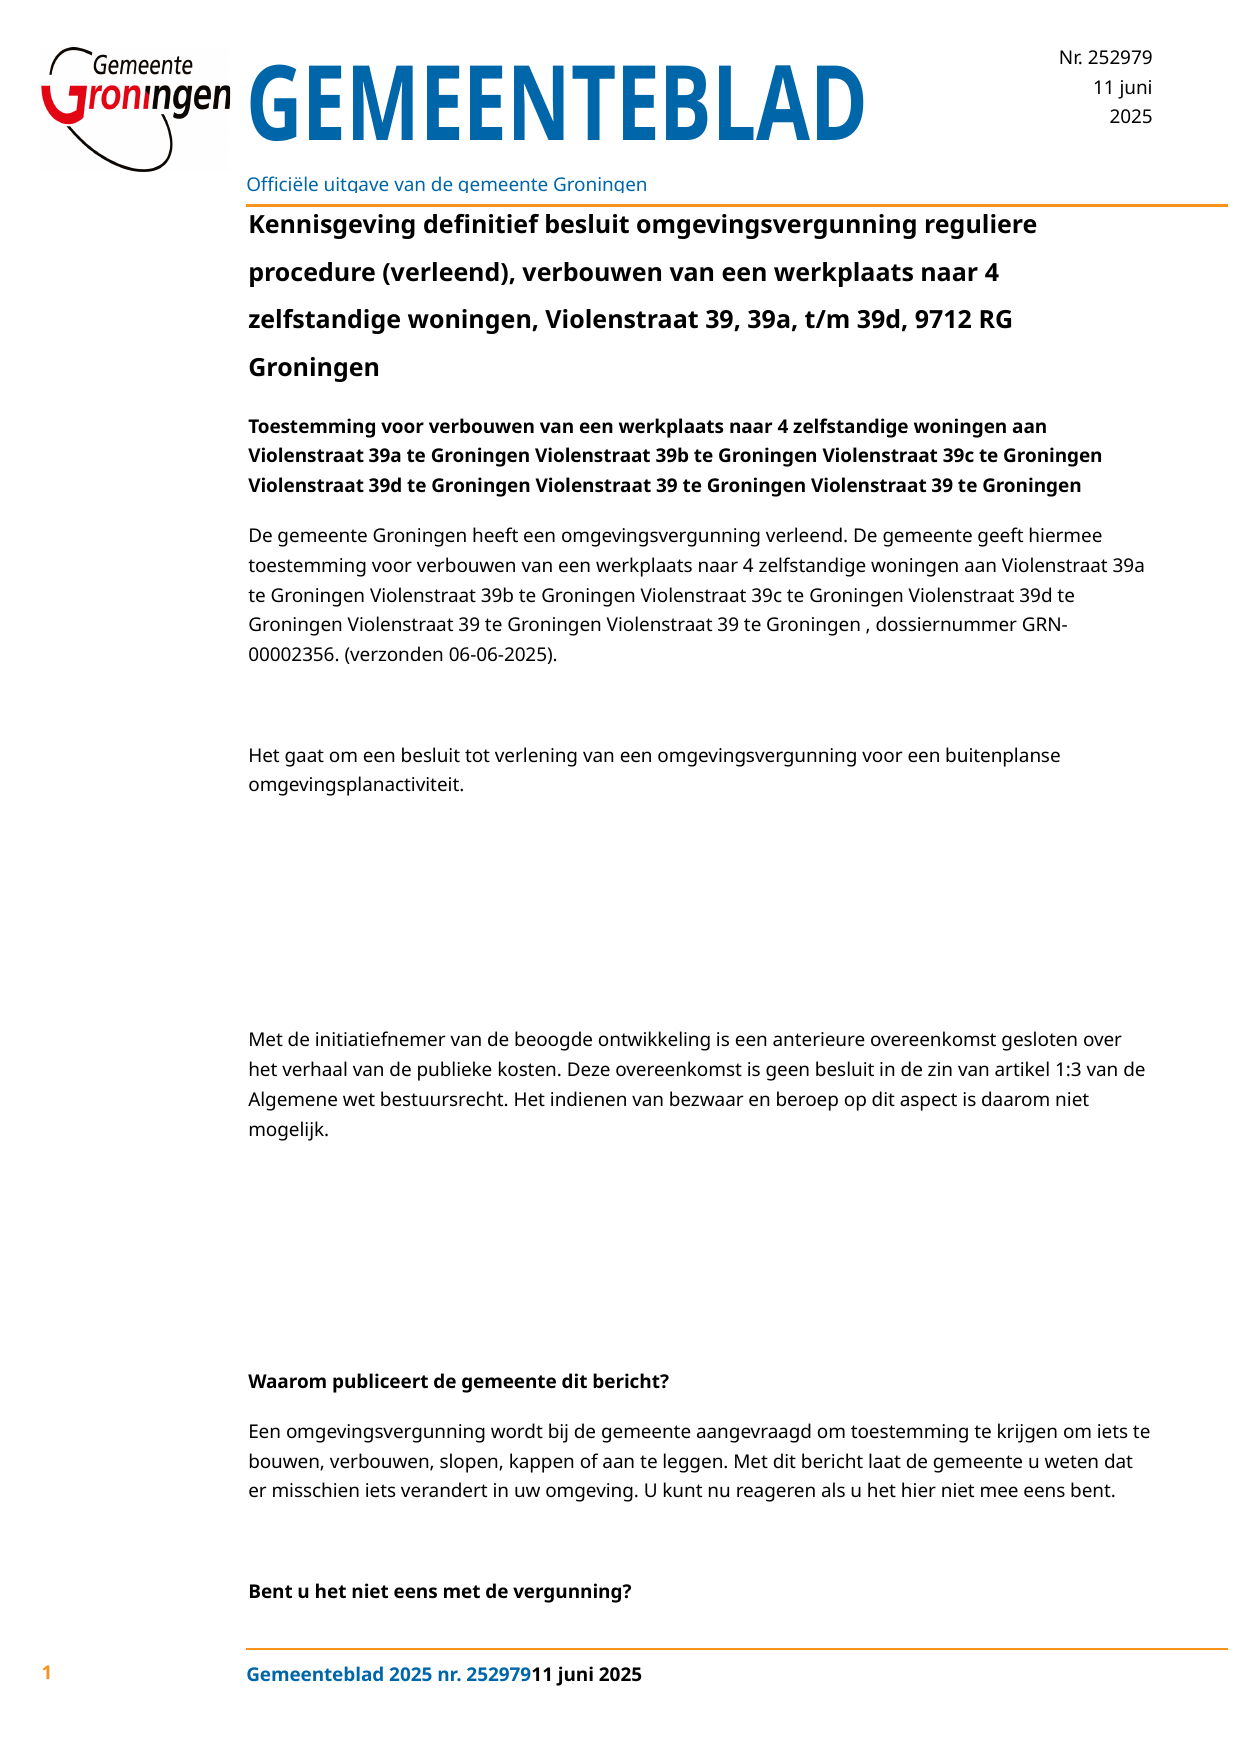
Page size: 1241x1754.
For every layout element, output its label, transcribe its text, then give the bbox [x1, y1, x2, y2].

text Het gaat om een besluit tot verlening van een omgevingsvergunning voor een buitenplanse omgevingsplanactiviteit. [248, 742, 1152, 797]
picture [41, 47, 231, 172]
text Bent u het niet eens met de vergunning? [248, 1578, 1152, 1604]
text Kennisgeving definitief besluit omgevingsvergunning reguliere procedure (verleend), verbouwen van een werkplaats naar 4 zelfstandige woningen, Violenstraat 39, 39a, t/m 39d, 9712 RG Groningen [248, 207, 1152, 384]
text Waarom publiceert de gemeente dit bericht? [248, 1368, 1152, 1393]
text ﻿Met de initiatiefnemer van de beoogde ontwikkeling is een anterieure overeenkomst gesloten over het verhaal van de publieke kosten. Deze overeenkomst is geen besluit in de zin van artikel 1:3 van de Algemene wet bestuursrecht. Het indienen van bezwaar en beroep op dit aspect is daarom niet mogelijk. [248, 1023, 1152, 1141]
text Een omgevingsvergunning wordt bij de gemeente aangevraagd om toestemming te krijgen om iets te bouwen, verbouwen, slopen, kappen of aan te leggen. Met dit bericht laat de gemeente u weten dat er misschien iets verandert in uw omgeving. U kunt nu reageren als u het hier niet mee eens bent. [248, 1418, 1152, 1503]
text Toestemming voor verbouwen van een werkplaats naar 4 zelfstandige woningen aan Violenstraat 39a te Groningen Violenstraat 39b te Groningen Violenstraat 39c te Groningen Violenstraat 39d te Groningen Violenstraat 39 te Groningen Violenstraat 39 te Groningen [248, 413, 1152, 498]
text De gemeente Groningen heeft een omgevingsvergunning verleend. De gemeente geeft hiermee toestemming voor verbouwen van een werkplaats naar 4 zelfstandige woningen aan Violenstraat 39a te Groningen Violenstraat 39b te Groningen Violenstraat 39c te Groningen Violenstraat 39d te Groningen Violenstraat 39 te Groningen Violenstraat 39 te Groningen , dossiernummer GRN-00002356. (verzonden 06-06-2025). [248, 523, 1152, 667]
